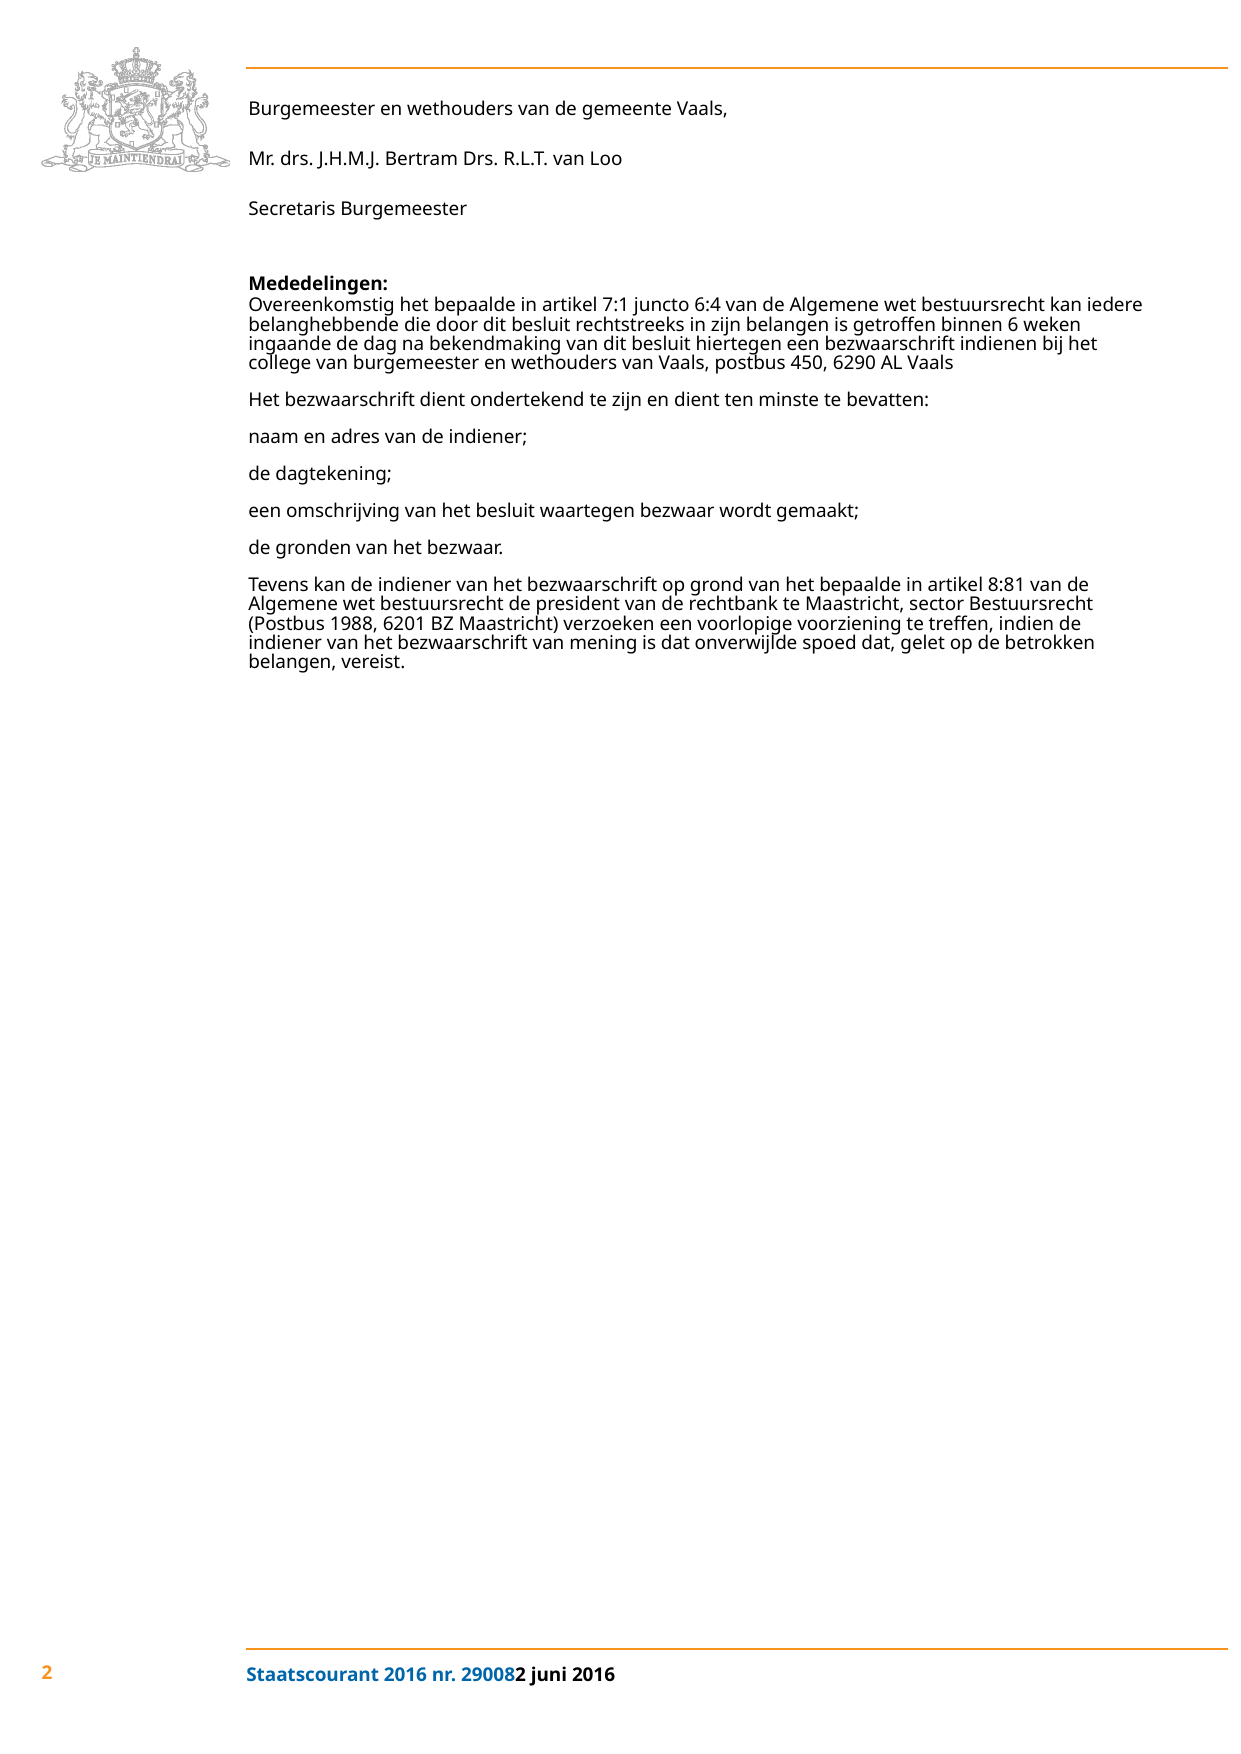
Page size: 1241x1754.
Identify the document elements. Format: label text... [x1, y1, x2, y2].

text Mr. drs. J.H.M.J. Bertram Drs. R.L.T. van Loo [248, 145, 1152, 171]
text een omschrijving van het besluit waartegen bezwaar wordt gemaakt; [248, 502, 1152, 521]
picture [41, 47, 231, 172]
text Tevens kan de indiener van het bezwaarschrift op grond van het bepaalde in artikel 8:81 van de Algemene wet bestuursrecht de president van de rechtbank te Maastricht, sector Bestuursrecht (Postbus 1988, 6201 BZ Maastricht) verzoeken een voorlopige voorziening te treffen, indien de indiener van het bezwaarschrift van mening is dat onverwijlde spoed dat, gelet op de betrokken belangen, vereist. [248, 576, 1152, 672]
text de gronden van het bezwaar. [248, 539, 1152, 558]
text Het bezwaarschrift dient ondertekend te zijn en dient ten minste te bevatten: [248, 391, 1152, 410]
text Secretaris Burgemeester [248, 196, 1152, 221]
text naam en adres van de indiener; [248, 428, 1152, 447]
text Overeenkomstig het bepaalde in artikel 7:1 juncto 6:4 van de Algemene wet bestuursrecht kan iedere belanghebbende die door dit besluit rechtstreeks in zijn belangen is getroffen binnen 6 weken ingaande de dag na bekendmaking van dit besluit hiertegen een bezwaarschrift indienen bij het college van burgemeester en wethouders van Vaals, postbus 450, 6290 AL Vaals [248, 296, 1152, 373]
text Mededelingen: [248, 271, 1152, 296]
text de dagtekening; [248, 465, 1152, 484]
text Burgemeester en wethouders van de gemeente Vaals, [248, 95, 1152, 121]
